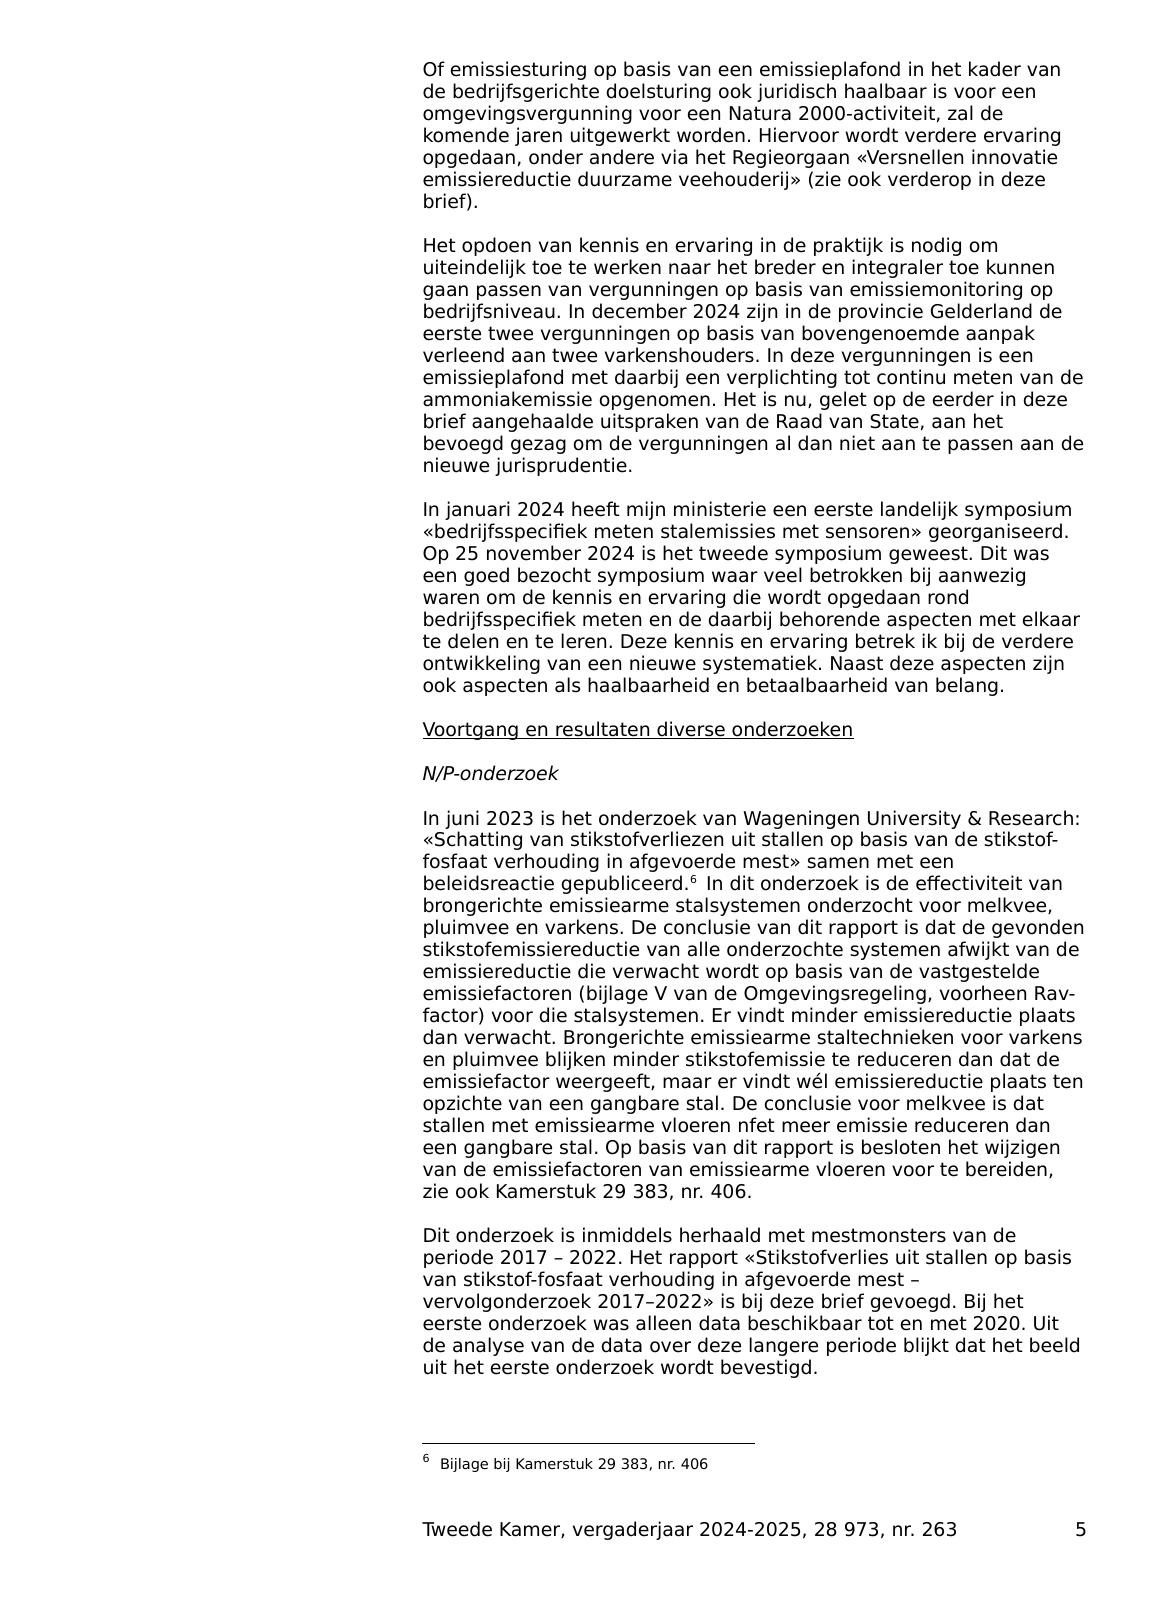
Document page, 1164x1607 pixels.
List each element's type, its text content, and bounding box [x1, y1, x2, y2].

text In juni 2023 is het onderzoek van Wageningen University & Research: «Schatting van stikstofverliezen uit stallen op basis van de stikstof-fosfaat verhouding in afgevoerde mest» samen met een beleidsreactie gepubliceerd. In dit onderzoek is de effectiviteit van brongerichte emissiearme stalsystemen onderzocht voor melkvee, pluimvee en varkens. De conclusie van dit rapport is dat de gevonden stikstofemissiereductie van alle onderzochte systemen afwijkt van de emissiereductie die verwacht wordt op basis van de vastgestelde emissiefactoren (bijlage V van de Omgevingsregeling, voorheen Rav-factor) voor die stalsystemen. Er vindt minder emissiereductie plaats dan verwacht. Brongerichte emissiearme staltechnieken voor varkens en pluimvee blijken minder stikstofemissie te reduceren dan dat de emissiefactor weergeeft, maar er vindt wél emissiereductie plaats ten opzichte van een gangbare stal. De conclusie voor melkvee is dat stallen met emissiearme vloeren nfet meer emissie reduceren dan een gangbare stal. Op basis van dit rapport is besloten het wijzigen van de emissiefactoren van emissiearme vloeren voor te bereiden, zie ook Kamerstuk 29 383, nr. 406. [422, 807, 1087, 1203]
text Bijlage bij Kamerstuk 29 383, nr. 406 [422, 1452, 1087, 1474]
subtitle N/P-onderzoek [422, 763, 1087, 785]
text In januari 2024 heeft mijn ministerie een eerste landelijk symposium «bedrijfsspecifiek meten stalemissies met sensoren» georganiseerd. Op 25 november 2024 is het tweede symposium geweest. Dit was een goed bezocht symposium waar veel betrokken bij aanwezig waren om de kennis en ervaring die wordt opgedaan rond bedrijfsspecifiek meten en de daarbij behorende aspecten met elkaar te delen en te leren. Deze kennis en ervaring betrek ik bij de verdere ontwikkeling van een nieuwe systematiek. Naast deze aspecten zijn ook aspecten als haalbaarheid en betaalbaarheid van belang. [422, 499, 1087, 697]
text Dit onderzoek is inmiddels herhaald met mestmonsters van de periode 2017 – 2022. Het rapport «Stikstofverlies uit stallen op basis van stikstof-fosfaat verhouding in afgevoerde mest – vervolgonderzoek 2017–2022» is bij deze brief gevoegd. Bij het eerste onderzoek was alleen data beschikbaar tot en met 2020. Uit de analyse van de data over deze langere periode blijkt dat het beeld uit het eerste onderzoek wordt bevestigd. [422, 1225, 1087, 1379]
text Of emissiesturing op basis van een emissieplafond in het kader van de bedrijfsgerichte doelsturing ook juridisch haalbaar is voor een omgevingsvergunning voor een Natura 2000-activiteit, zal de komende jaren uitgewerkt worden. Hiervoor wordt verdere ervaring opgedaan, onder andere via het Regieorgaan «Versnellen innovatie emissiereductie duurzame veehouderij» (zie ook verderop in deze brief). [422, 59, 1087, 213]
text Het opdoen van kennis en ervaring in de praktijk is nodig om uiteindelijk toe te werken naar het breder en integraler toe kunnen gaan passen van vergunningen op basis van emissiemonitoring op bedrijfsniveau. In december 2024 zijn in de provincie Gelderland de eerste twee vergunningen op basis van bovengenoemde aanpak verleend aan twee varkenshouders. In deze vergunningen is een emissieplafond met daarbij een verplichting tot continu meten van de ammoniakemissie opgenomen. Het is nu, gelet op de eerder in deze brief aangehaalde uitspraken van de Raad van State, aan het bevoegd gezag om de vergunningen al dan niet aan te passen aan de nieuwe jurisprudentie. [422, 235, 1087, 477]
subtitle Voortgang en resultaten diverse onderzoeken [422, 719, 1087, 741]
